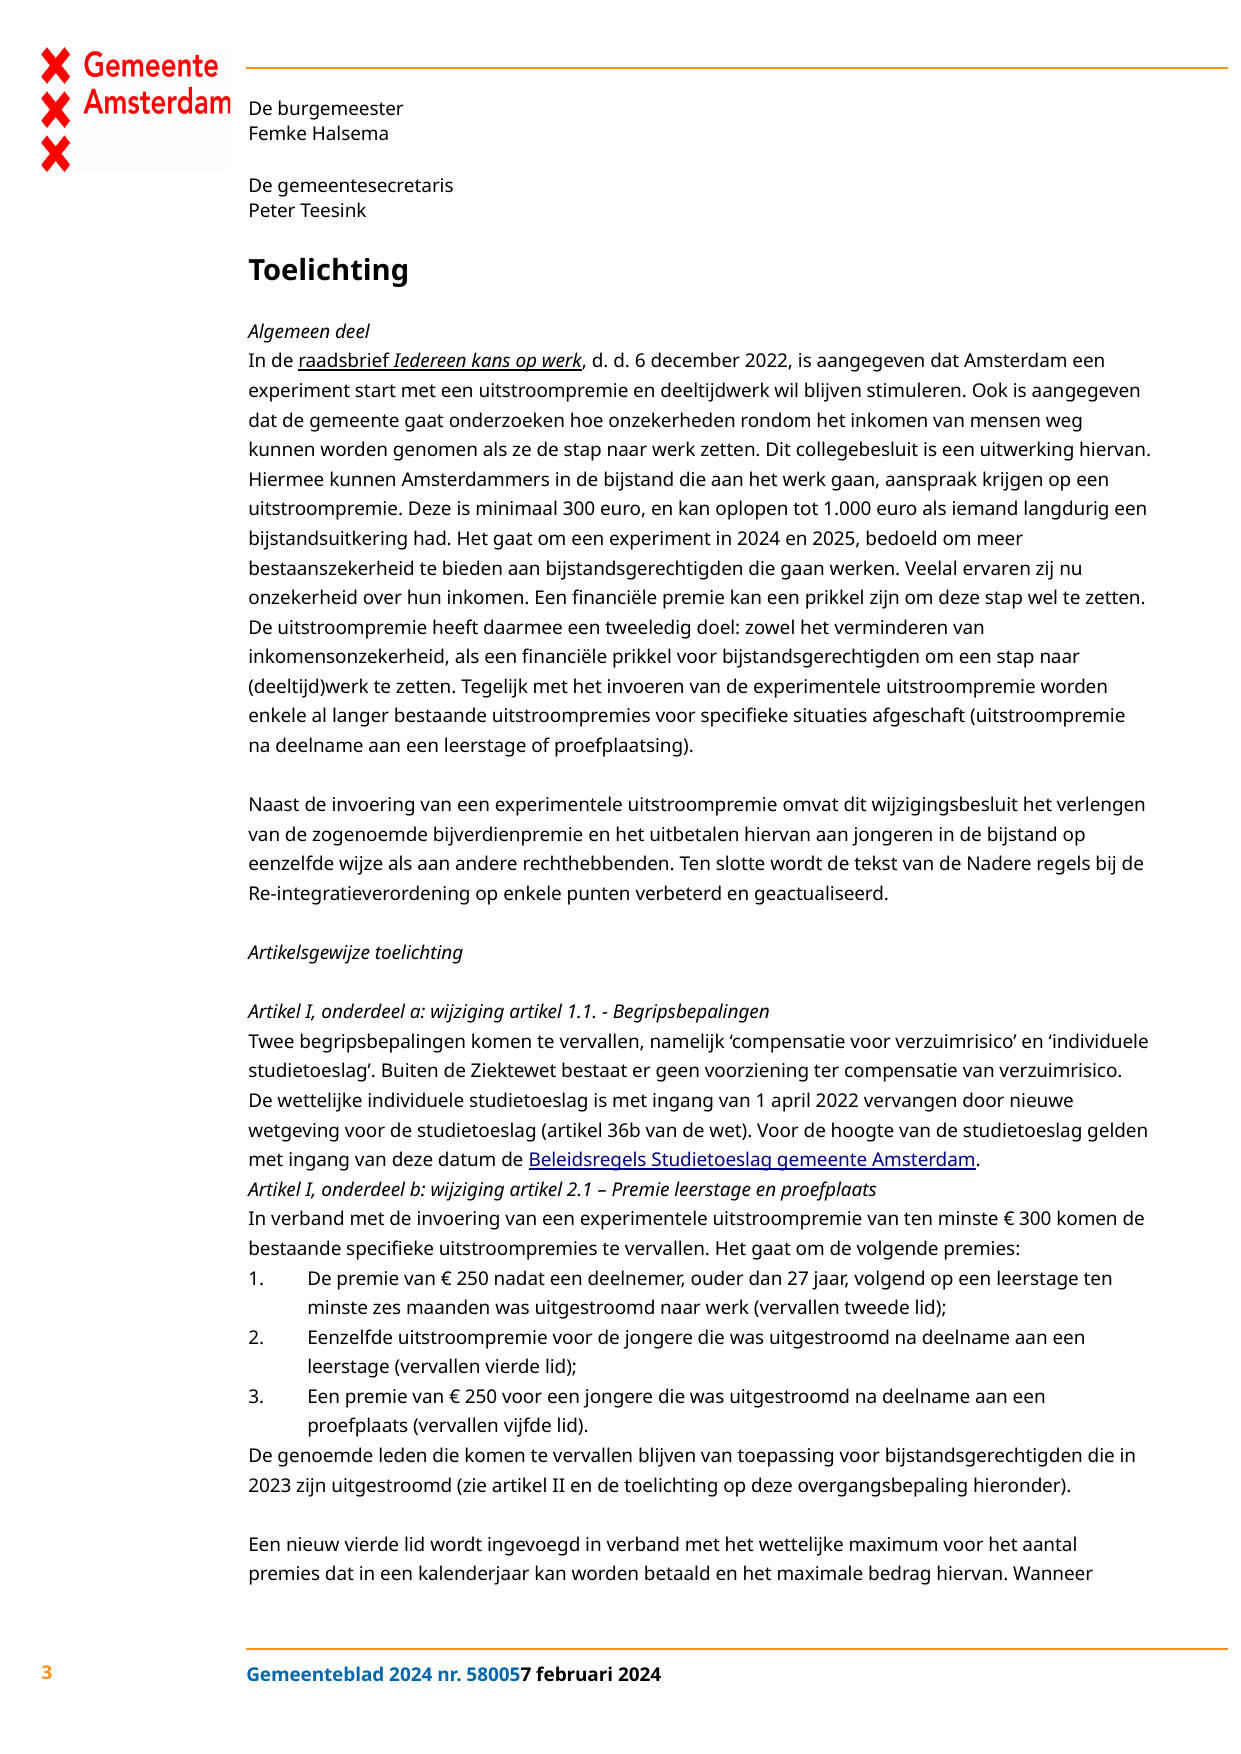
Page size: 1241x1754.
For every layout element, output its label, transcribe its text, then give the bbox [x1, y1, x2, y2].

text Algemeen deel [248, 318, 1152, 344]
list De premie van € 250 nadat een deelnemer, ouder dan 27 jaar, volgend op een leerstage ten minste zes maanden was uitgestroomd naar werk (vervallen tweede lid); [248, 1265, 1152, 1320]
text Naast de invoering van een experimentele uitstroompremie omvat dit wijzigingsbesluit het verlengen van de zogenoemde bijverdienpremie en het uitbetalen hiervan aan jongeren in de bijstand op eenzelfde wijze als aan andere rechthebbenden. Ten slotte wordt de tekst van de Nadere regels bij de Re-integratieverordening op enkele punten verbeterd en geactualiseerd. [248, 791, 1152, 906]
text Een nieuw vierde lid wordt ingevoegd in verband met het wettelijke maximum voor het aantal premies dat in een kalenderjaar kan worden betaald en het maximale bedrag hiervan. Wanneer [248, 1531, 1152, 1586]
text In de raadsbrief Iedereen kans op werk, d. d. 6 december 2022, is aangegeven dat Amsterdam een experiment start met een uitstroompremie en deeltijdwerk wil blijven stimuleren. Ook is aan­ge­geven dat de gemeente gaat onderzoeken hoe onzekerheden rondom het inkomen van mensen weg kunnen worden genomen als ze de stap naar werk zetten. Dit collegebesluit is een uitwerking hiervan. Hiermee kunnen Amsterdammers in de bijstand die aan het werk gaan, aanspraak krijgen op een uitstroompremie. Deze is minimaal 300 euro, en kan oplopen tot 1.000 euro als iemand langdurig een bijstandsuitkering had. Het gaat om een experiment in 2024 en 2025, bedoeld om meer bestaanszekerheid te bieden aan bijstandsgerechtigden die gaan werken. Veelal ervaren zij nu onzekerheid over hun inkomen. Een financiële premie kan een prikkel zijn om deze stap wel te zetten. De uitstroompremie heeft daarmee een tweeledig doel: zowel het verminderen van inkomensonzekerheid, als een financiële prikkel voor bijstandsgerechtigden om een stap naar (deeltijd)werk te zetten. Tegelijk met het invoeren van de experimentele uitstroompremie worden enkele al langer bestaande uitstroompremies voor specifieke situaties afgeschaft (uitstroompremie na deelname aan een leerstage of proefplaatsing). [248, 348, 1152, 758]
list Een premie van € 250 voor een jongere die was uitgestroomd na deelname aan een proefplaats (vervallen vijfde lid). [248, 1383, 1152, 1438]
text Artikel I, onderdeel a: wijziging artikel 1.1. - Begripsbepalingen [248, 998, 1152, 1024]
list Eenzelfde uitstroompremie voor de jongere die was uitgestroomd na deelname aan een leerstage (vervallen vierde lid); [248, 1324, 1152, 1379]
text Femke Halsema [248, 121, 1152, 146]
text Artikelsgewijze toelichting [248, 939, 1152, 965]
text In verband met de invoering van een experimentele uitstroompremie van ten minste € 300 komen de bestaande specifieke uitstroompremies te vervallen. Het gaat om de volgende premies: [248, 1206, 1152, 1261]
text Peter Teesink [248, 198, 1152, 223]
picture [41, 47, 231, 172]
text Twee begripsbepalingen komen te vervallen, namelijk ‘compensatie voor verzuimrisico’ en ‘individuele studietoeslag’. Buiten de Ziektewet bestaat er geen voorziening ter compensatie van verzuimrisico. De wettelijke individuele studietoeslag is met ingang van 1 april 2022 vervangen door nieuwe wetgeving voor de studietoeslag (artikel 36b van de wet). Voor de hoogte van de studietoeslag gelden met ingang van deze datum de Beleidsregels Studietoeslag gemeente Amsterdam. [248, 1028, 1152, 1172]
text Artikel I, onderdeel b: wijziging artikel 2.1 – Premie leerstage en proefplaats [248, 1176, 1152, 1202]
text De gemeentesecretaris [248, 172, 1152, 198]
text Toelichting [248, 249, 1152, 289]
text De genoemde leden die komen te vervallen blijven van toepassing voor bijstandsgerechtigden die in 2023 zijn uitgestroomd (zie artikel II en de toelichting op deze overgangsbepaling hieronder). [248, 1442, 1152, 1497]
text De burgemeester [248, 95, 1152, 121]
